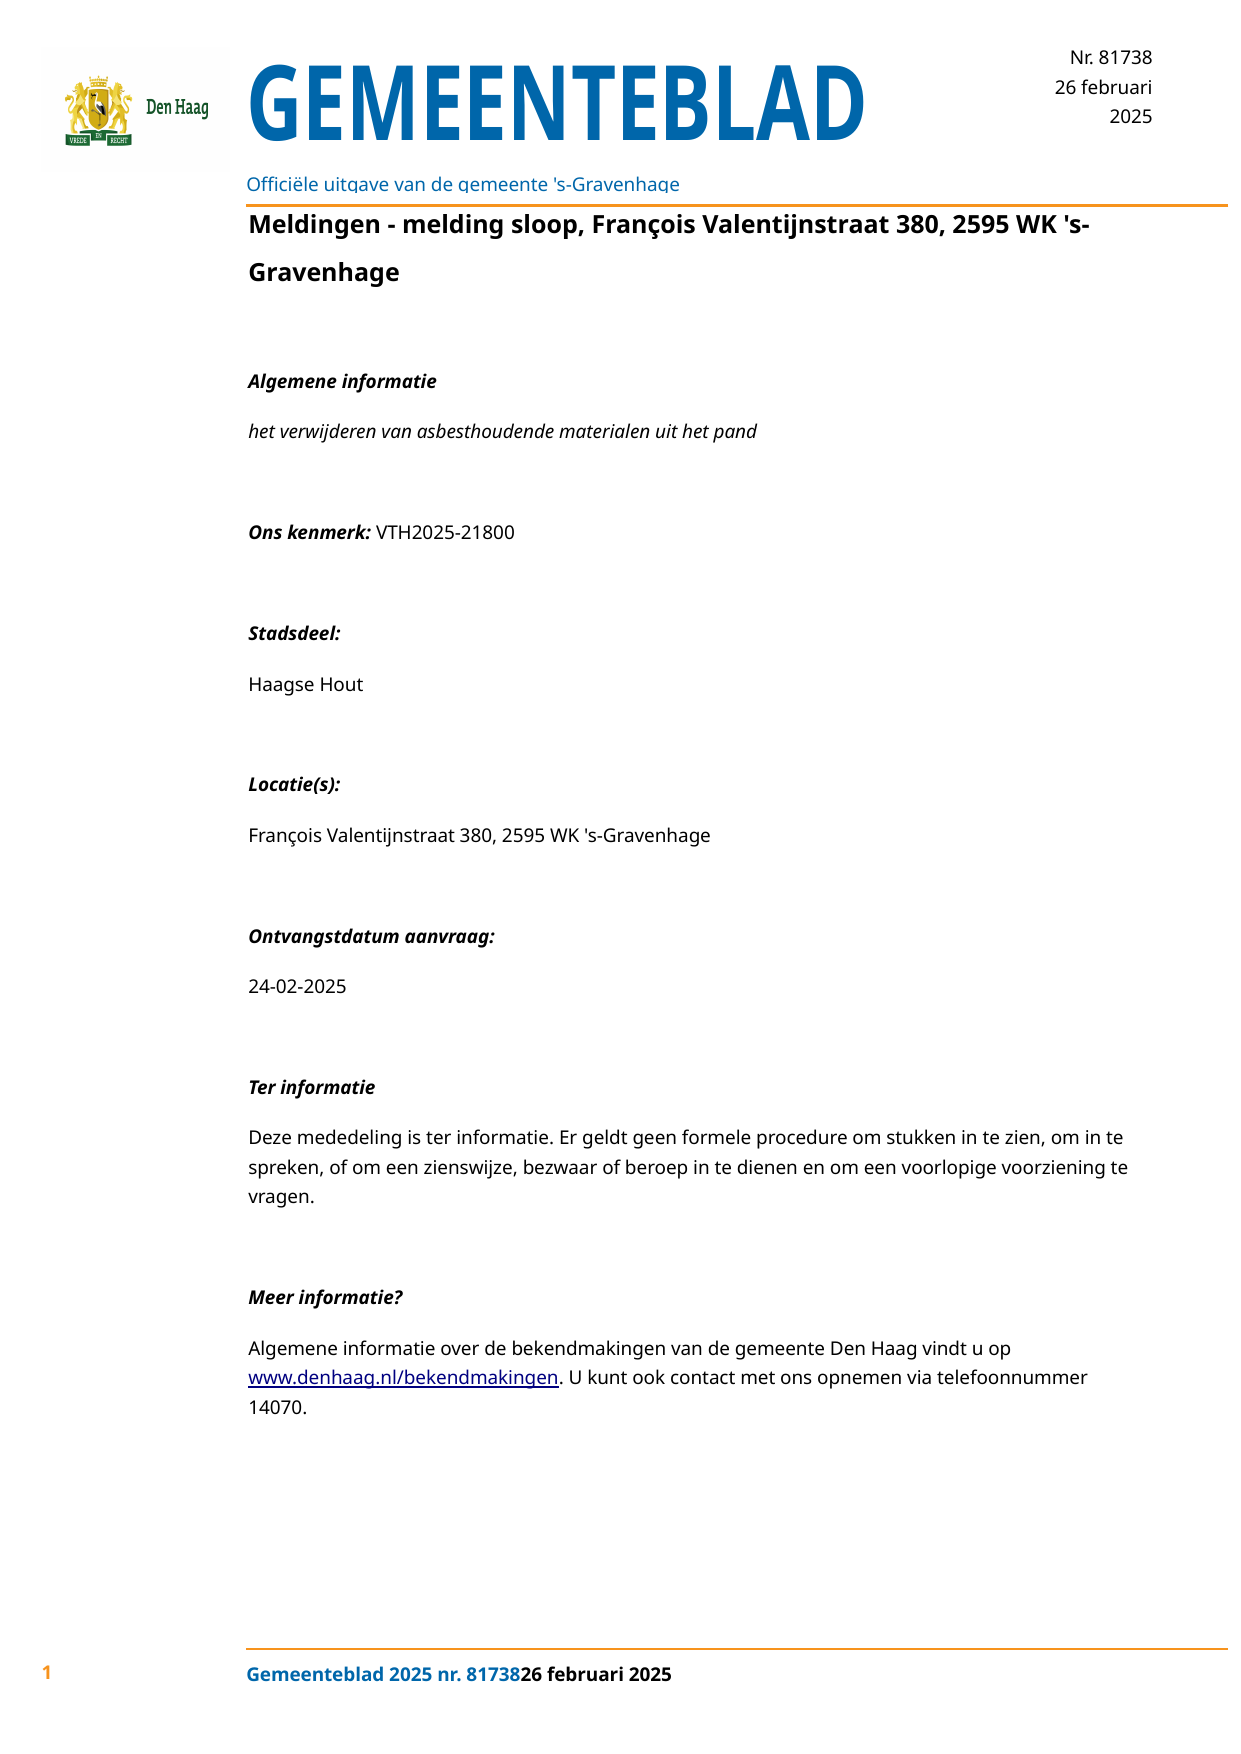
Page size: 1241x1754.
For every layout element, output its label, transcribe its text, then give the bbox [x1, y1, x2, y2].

text Meldingen - melding sloop, François Valentijnstraat 380, 2595 WK 's-Gravenhage [248, 207, 1152, 288]
text Ons kenmerk: VTH2025-21800 [248, 519, 1152, 545]
text Meer informatie? [248, 1284, 1152, 1310]
text Stadsdeel: [248, 620, 1152, 646]
picture [41, 47, 231, 172]
text Algemene informatie [248, 368, 1152, 394]
text Deze mededeling is ter informatie. Er geldt geen formele procedure om stukken in te zien, om in te spreken, of om een zienswijze, bezwaar of beroep in te dienen en om een voorlopige voorziening te vragen. [248, 1124, 1152, 1209]
text Ontvangstdatum aanvraag: [248, 923, 1152, 949]
text Haagse Hout [248, 671, 1152, 697]
text Algemene informatie over de bekendmakingen van de gemeente Den Haag vindt u op www.denhaag.nl/bekendmakingen. U kunt ook contact met ons opnemen via telefoonnummer 14070. [248, 1335, 1152, 1420]
text Locatie(s): [248, 772, 1152, 797]
text Ter informatie [248, 1074, 1152, 1100]
text François Valentijnstraat 380, 2595 WK 's-Gravenhage [248, 822, 1152, 848]
text 24-02-2025 [248, 973, 1152, 999]
text het verwijderen van asbesthoudende materialen uit het pand [248, 419, 1152, 444]
